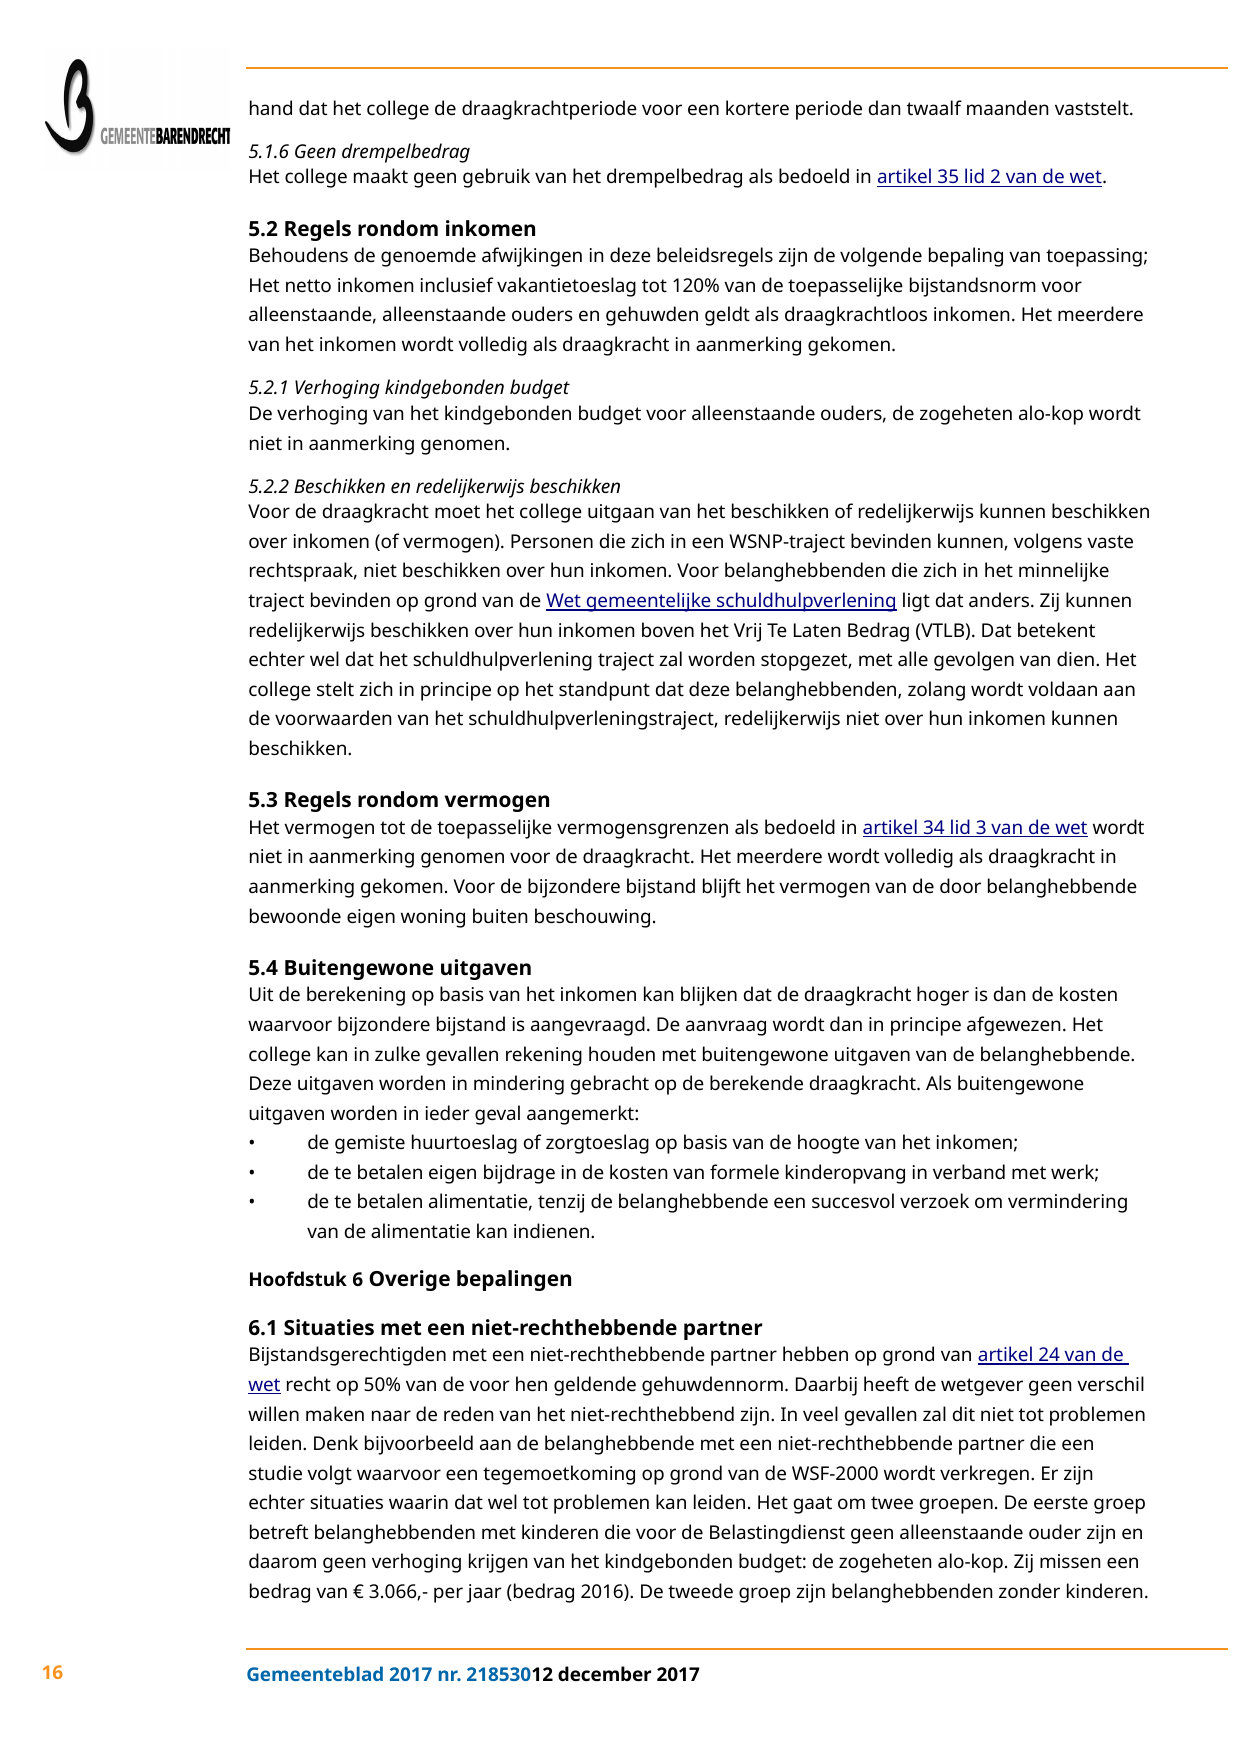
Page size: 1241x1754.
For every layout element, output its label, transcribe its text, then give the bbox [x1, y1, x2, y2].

text 6.1 Situaties met een niet-rechthebbende partner [248, 1313, 1152, 1342]
text Hoofdstuk 6 Overige bepalingen [248, 1264, 1152, 1292]
text Uit de berekening op basis van het inkomen kan blijken dat de draagkracht hoger is dan de kosten waarvoor bijzondere bijstand is aangevraagd. De aanvraag wordt dan in principe afgewezen. Het college kan in zulke gevallen rekening houden met buitengewone uitgaven van de belanghebbende. Deze uitgaven worden in mindering gebracht op de berekende draagkracht. Als buitengewone uitgaven worden in ieder geval aangemerkt: [248, 982, 1152, 1126]
text Het vermogen tot de toepasselijke vermogensgrenzen als bedoeld in artikel 34 lid 3 van de wet wordt niet in aanmerking genomen voor de draagkracht. Het meerdere wordt volledig als draagkracht in aanmerking gekomen. Voor de bijzondere bijstand blijft het vermogen van de door belanghebbende bewoonde eigen woning buiten beschouwing. [248, 814, 1152, 928]
text Bijstandsgerechtigden met een niet-rechthebbende partner hebben op grond van artikel 24 van de wet recht op 50% van de voor hen geldende gehuwdennorm. Daarbij heeft de wetgever geen verschil willen maken naar de reden van het niet-rechthebbend zijn. In veel gevallen zal dit niet tot problemen leiden. Denk bijvoorbeeld aan de belanghebbende met een niet-rechthebbende partner die een studie volgt waarvoor een tegemoetkoming op grond van de WSF-2000 wordt verkregen. Er zijn echter situaties waarin dat wel tot problemen kan leiden. Het gaat om twee groepen. De eerste groep betreft belanghebbenden met kinderen die voor de Belastingdienst geen alleenstaande ouder zijn en daarom geen verhoging krijgen van het kindgebonden budget: de zogeheten alo-kop. Zij missen een bedrag van € 3.066,- per jaar (bedrag 2016). De tweede groep zijn belanghebbenden zonder kinderen. [248, 1342, 1152, 1604]
text Voor de draagkracht moet het college uitgaan van het beschikken of redelijkerwijs kunnen beschikken over inkomen (of vermogen). Personen die zich in een WSNP-traject bevinden kunnen, volgens vaste rechtspraak, niet beschikken over hun inkomen. Voor belanghebbenden die zich in het minnelijke traject bevinden op grond van de Wet gemeentelijke schuldhulpverlening ligt dat anders. Zij kunnen redelijkerwijs beschikken over hun inkomen boven het Vrij Te Laten Bedrag (VTLB). Dat betekent echter wel dat het schuldhulpverlening traject zal worden stopgezet, met alle gevolgen van dien. Het college stelt zich in principe op het standpunt dat deze belanghebbenden, zolang wordt voldaan aan de voorwaarden van het schuldhulpverleningstraject, redelijkerwijs niet over hun inkomen kunnen beschikken. [248, 498, 1152, 761]
text Het netto inkomen inclusief vakantietoeslag tot 120% van de toepasselijke bijstandsnorm voor alleenstaande, alleenstaande ouders en gehuwden geldt als draagkrachtloos inkomen. Het meerdere van het inkomen wordt volledig als draagkracht in aanmerking gekomen. [248, 272, 1152, 357]
text 5.2.2 Beschikken en redelijkerwijs beschikken [248, 473, 1152, 498]
text 5.2 Regels rondom inkomen [248, 214, 1152, 242]
text 5.1.6 Geen drempelbedrag [248, 138, 1152, 164]
picture [41, 47, 231, 172]
text De verhoging van het kindgebonden budget voor alleenstaande ouders, de zogeheten alo-kop wordt niet in aanmerking genomen. [248, 400, 1152, 455]
text Het college maakt geen gebruik van het drempelbedrag als bedoeld in artikel 35 lid 2 van de wet. [248, 164, 1152, 189]
text 5.3 Regels rondom vermogen [248, 786, 1152, 814]
list de te betalen alimentatie, tenzij de belanghebbende een succesvol verzoek om vermindering van de alimentatie kan indienen. [248, 1189, 1152, 1244]
list de gemiste huurtoeslag of zorgtoeslag op basis van de hoogte van het inkomen; [248, 1129, 1152, 1155]
text 5.2.1 Verhoging kindgebonden budget [248, 374, 1152, 400]
list de te betalen eigen bijdrage in de kosten van formele kinderopvang in verband met werk; [248, 1159, 1152, 1185]
text hand dat het college de draagkrachtperiode voor een kortere periode dan twaalf maanden vaststelt. [248, 95, 1152, 121]
text 5.4 Buitengewone uitgaven [248, 953, 1152, 982]
text Behoudens de genoemde afwijkingen in deze beleidsregels zijn de volgende bepaling van toepassing; [248, 242, 1152, 268]
